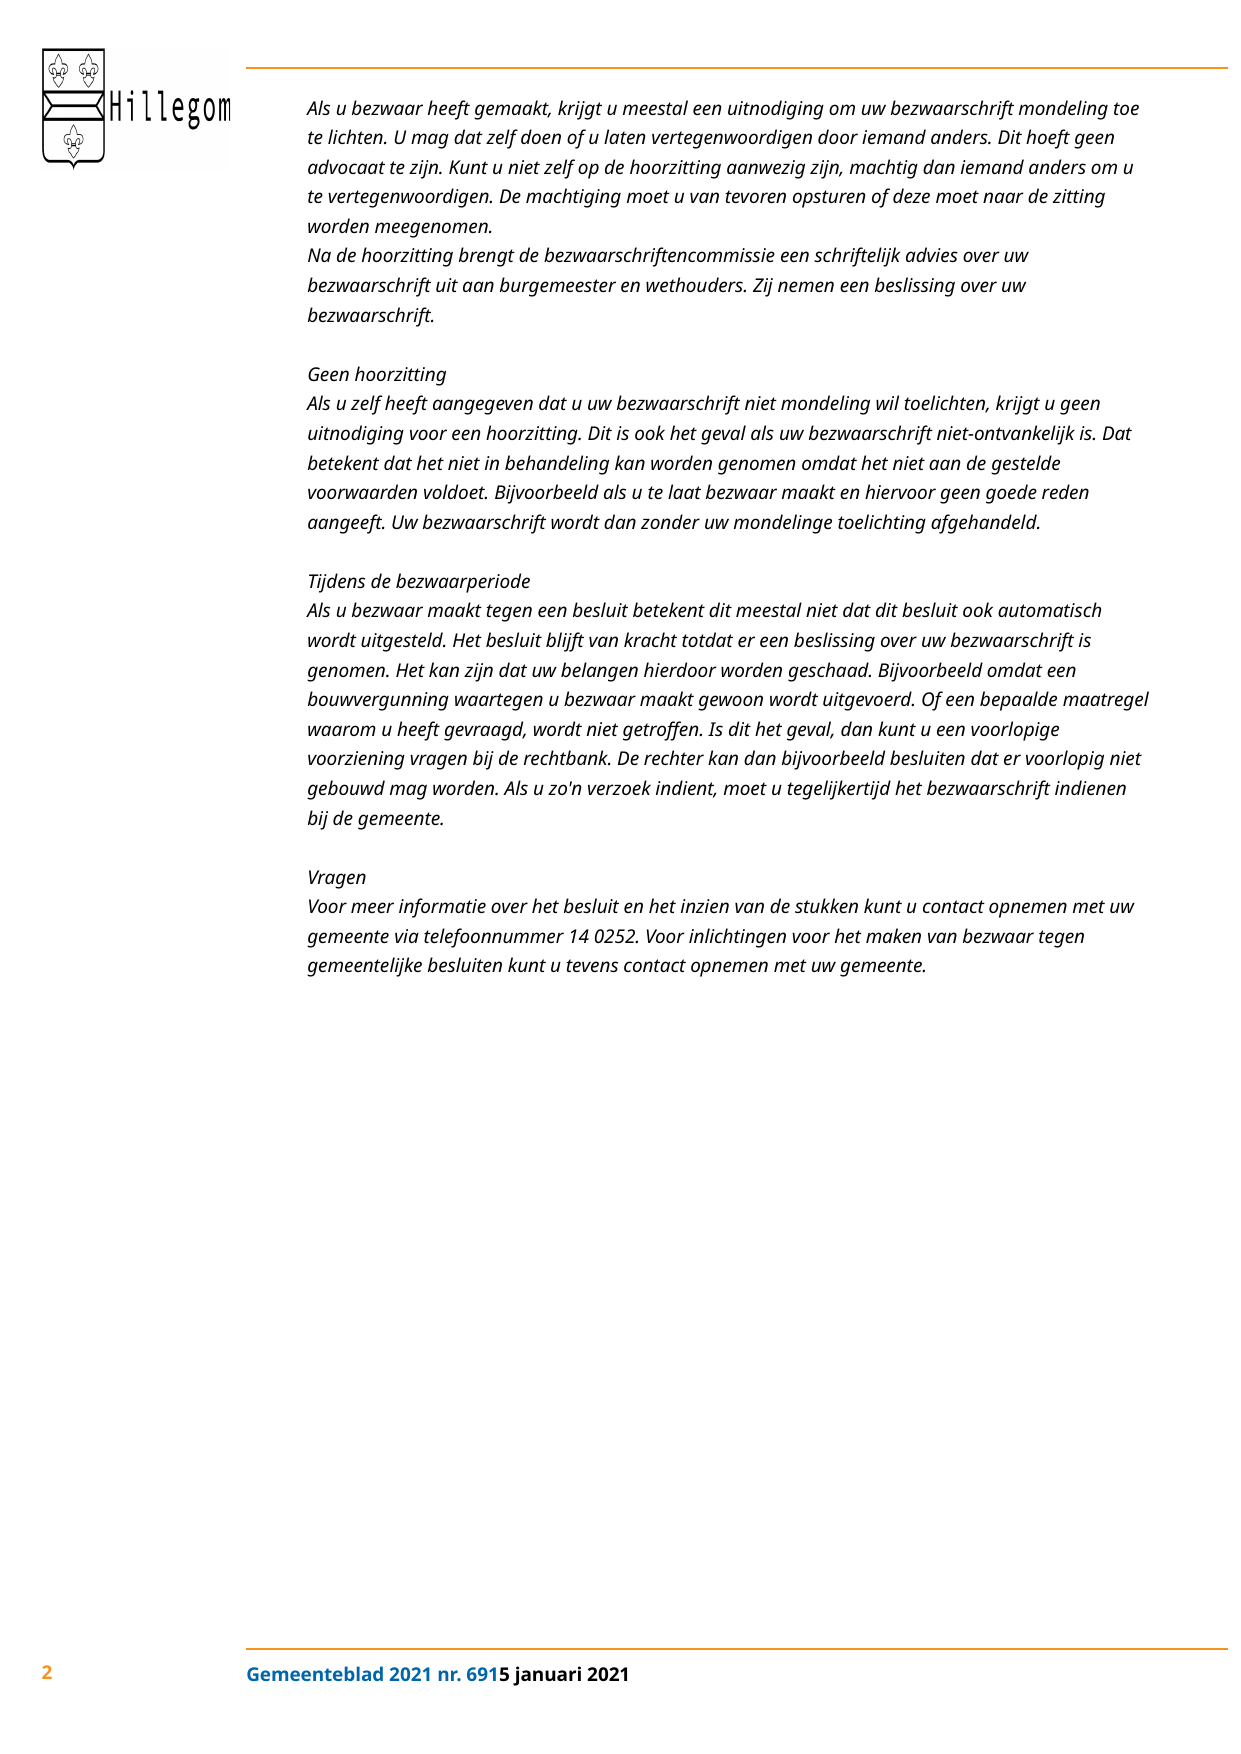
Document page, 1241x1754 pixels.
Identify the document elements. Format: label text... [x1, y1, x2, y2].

list Voor meer informatie over het besluit en het inzien van de stukken kunt u contact opnemen met uw gemeente via telefoonnummer 14 0252. Voor inlichtingen voor het maken van bezwaar tegen gemeentelijke besluiten kunt u tevens contact opnemen met uw gemeente. [248, 893, 1152, 978]
list Vragen [248, 864, 1152, 890]
list Als u bezwaar heeft gemaakt, krijgt u meestal een uitnodiging om uw bezwaarschrift mondeling toe te lichten. U mag dat zelf doen of u laten vertegenwoordigen door iemand anders. Dit hoeft geen advocaat te zijn. Kunt u niet zelf op de hoorzitting aanwezig zijn, machtig dan iemand anders om u te vertegenwoordigen. De machtiging moet u van tevoren opsturen of deze moet naar de zitting worden meegenomen. [248, 95, 1152, 239]
list Als u zelf heeft aangegeven dat u uw bezwaarschrift niet mondeling wil toelichten, krijgt u geen uitnodiging voor een hoorzitting. Dit is ook het geval als uw bezwaarschrift niet-ontvankelijk is. Dat betekent dat het niet in behandeling kan worden genomen omdat het niet aan de gestelde voorwaarden voldoet. Bijvoorbeeld als u te laat bezwaar maakt en hiervoor geen goede reden aangeeft. Uw bezwaarschrift wordt dan zonder uw mondelinge toelichting afgehandeld. [248, 391, 1152, 535]
list Na de hoorzitting brengt de bezwaarschriftencommissie een schriftelijk advies over uw bezwaarschrift uit aan burgemeester en wethouders. Zij nemen een beslissing over uw bezwaarschrift. [248, 243, 1152, 328]
list Geen hoorzitting [248, 361, 1152, 387]
picture [41, 47, 231, 172]
list Tijdens de bezwaarperiode [248, 568, 1152, 594]
list Als u bezwaar maakt tegen een besluit betekent dit meestal niet dat dit besluit ook automatisch wordt uitgesteld. Het besluit blijft van kracht totdat er een beslissing over uw bezwaarschrift is genomen. Het kan zijn dat uw belangen hierdoor worden geschaad. Bijvoorbeeld omdat een bouwvergunning waartegen u bezwaar maakt gewoon wordt uitgevoerd. Of een bepaalde maatregel waarom u heeft gevraagd, wordt niet getroffen. Is dit het geval, dan kunt u een voorlopige voorziening vragen bij de rechtbank. De rechter kan dan bijvoorbeeld besluiten dat er voorlopig niet gebouwd mag worden. Als u zo'n verzoek indient, moet u tegelijkertijd het bezwaarschrift indienen bij de gemeente. [248, 598, 1152, 831]
